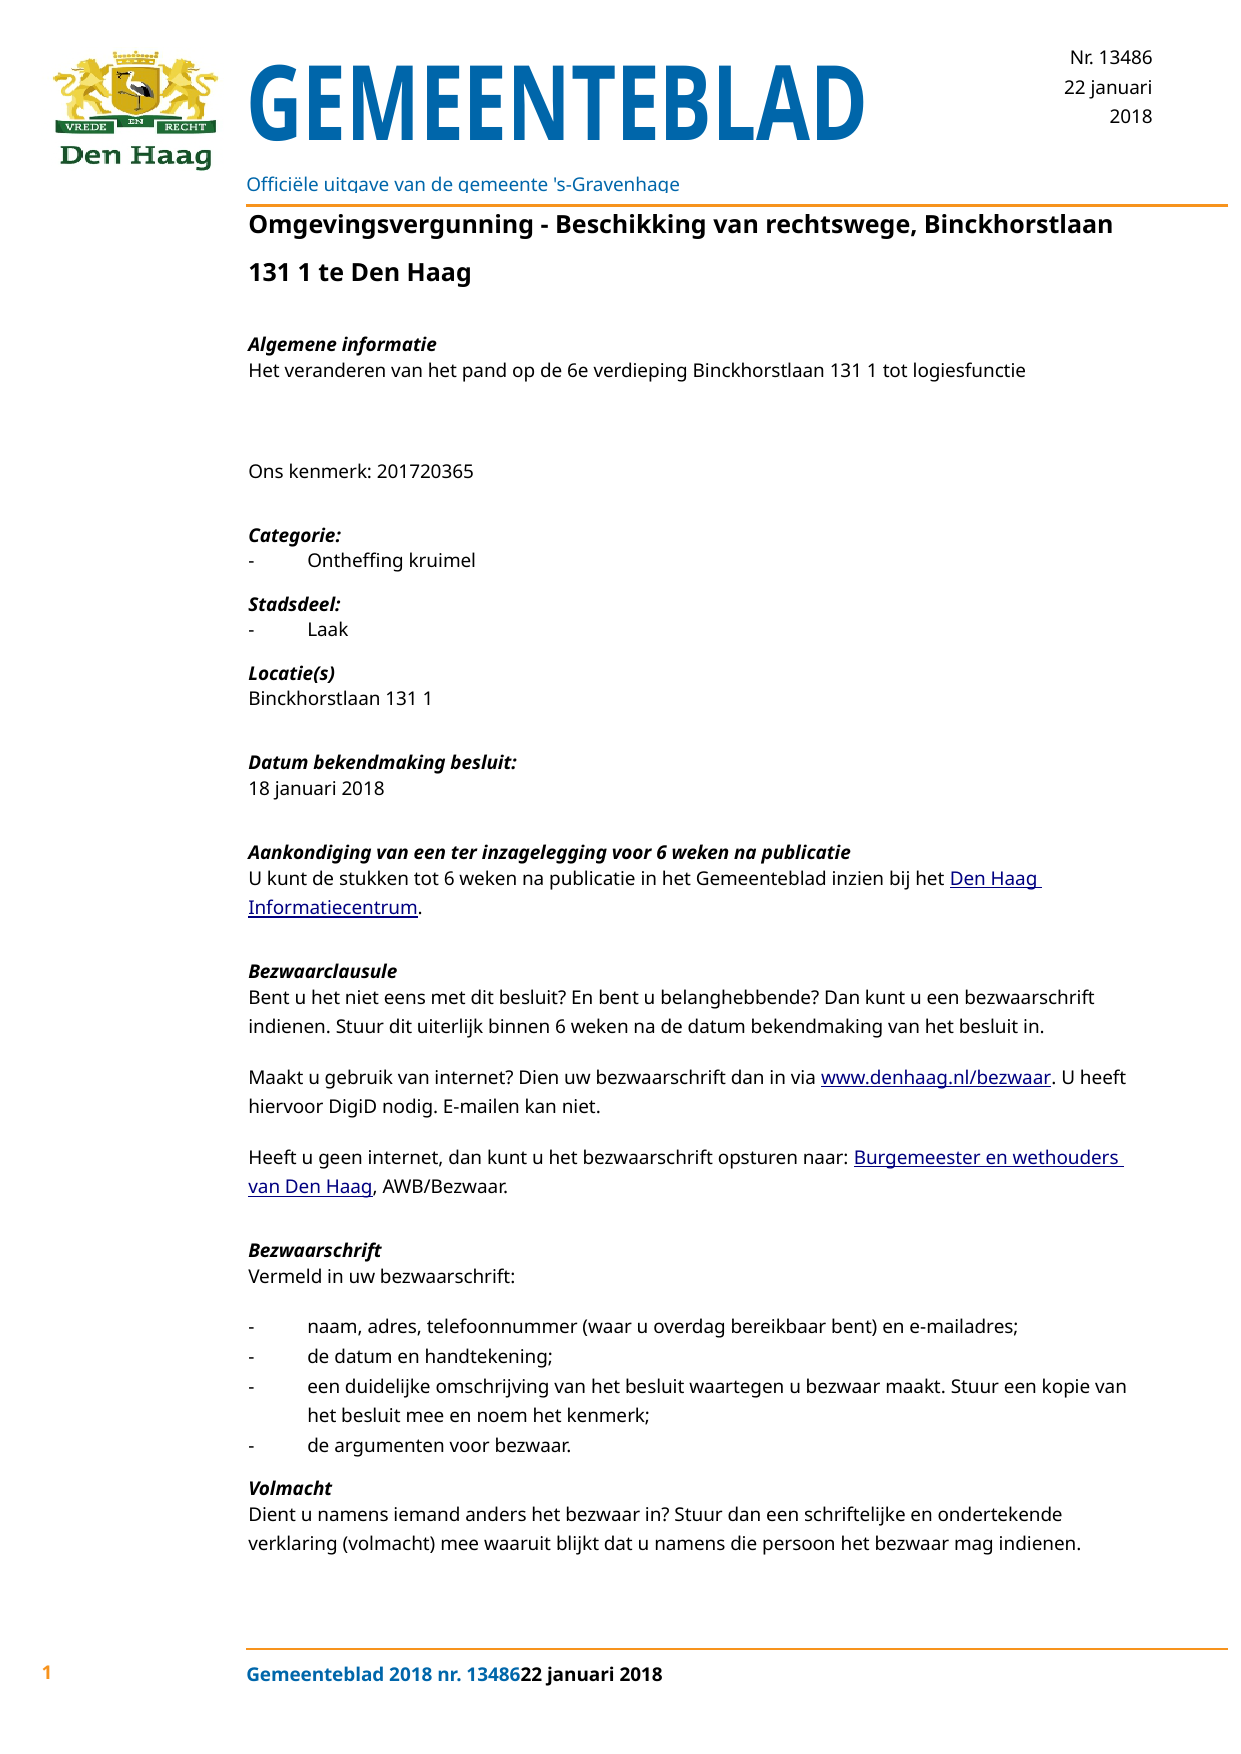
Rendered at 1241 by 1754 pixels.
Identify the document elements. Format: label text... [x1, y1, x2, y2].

text Categorie: [248, 522, 1152, 548]
text U kunt de stukken tot 6 weken na publicatie in het Gemeenteblad inzien bij het Den Haag Informatiecentrum. [248, 865, 1152, 920]
list naam, adres, telefoonnummer (waar u overdag bereikbaar bent) en e-mailadres; [248, 1314, 1152, 1339]
list Laak [248, 617, 1152, 642]
text Datum bekendmaking besluit: [248, 749, 1152, 775]
text Omgevingsvergunning - Beschikking van rechtswege, Binckhorstlaan 131 1 te Den Haag [248, 207, 1152, 288]
text Bezwaarclausule [248, 958, 1152, 984]
picture [41, 47, 231, 172]
text Dient u namens iemand anders het bezwaar in? Stuur dan een schriftelijke en ondertekende verklaring (volmacht) mee waaruit blijkt dat u namens die persoon het bezwaar mag indienen. [248, 1501, 1152, 1556]
text Locatie(s) [248, 660, 1152, 685]
text 18 januari 2018 [248, 775, 1152, 801]
text Algemene informatie [248, 331, 1152, 357]
list de argumenten voor bezwaar. [248, 1432, 1152, 1458]
text Heeft u geen internet, dan kunt u het bezwaarschrift opsturen naar: Burgemeester en wethouders van Den Haag, AWB/Bezwaar. [248, 1144, 1152, 1199]
text Bezwaarschrift [248, 1238, 1152, 1263]
text Binckhorstlaan 131 1 [248, 685, 1152, 711]
list de datum en handtekening; [248, 1343, 1152, 1369]
text Ons kenmerk: 201720365 [248, 458, 1152, 484]
text Bent u het niet eens met dit besluit? En bent u belanghebbende? Dan kunt u een bezwaarschrift indienen. Stuur dit uiterlijk binnen 6 weken na de datum bekendmaking van het besluit in. [248, 984, 1152, 1039]
list een duidelijke omschrijving van het besluit waartegen u bezwaar maakt. Stuur een kopie van het besluit mee en noem het kenmerk; [248, 1373, 1152, 1428]
list Ontheffing kruimel [248, 548, 1152, 573]
text Volmacht [248, 1475, 1152, 1501]
text Het veranderen van het pand op de 6e verdieping Binckhorstlaan 131 1 tot logiesfunctie [248, 357, 1152, 383]
text Stadsdeel: [248, 591, 1152, 617]
text Vermeld in uw bezwaarschrift: [248, 1263, 1152, 1289]
text Maakt u gebruik van internet? Dien uw bezwaarschrift dan in via www.denhaag.nl/bezwaar. U heeft hiervoor DigiD nodig. E-mailen kan niet. [248, 1064, 1152, 1119]
text Aankondiging van een ter inzagelegging voor 6 weken na publicatie [248, 839, 1152, 865]
